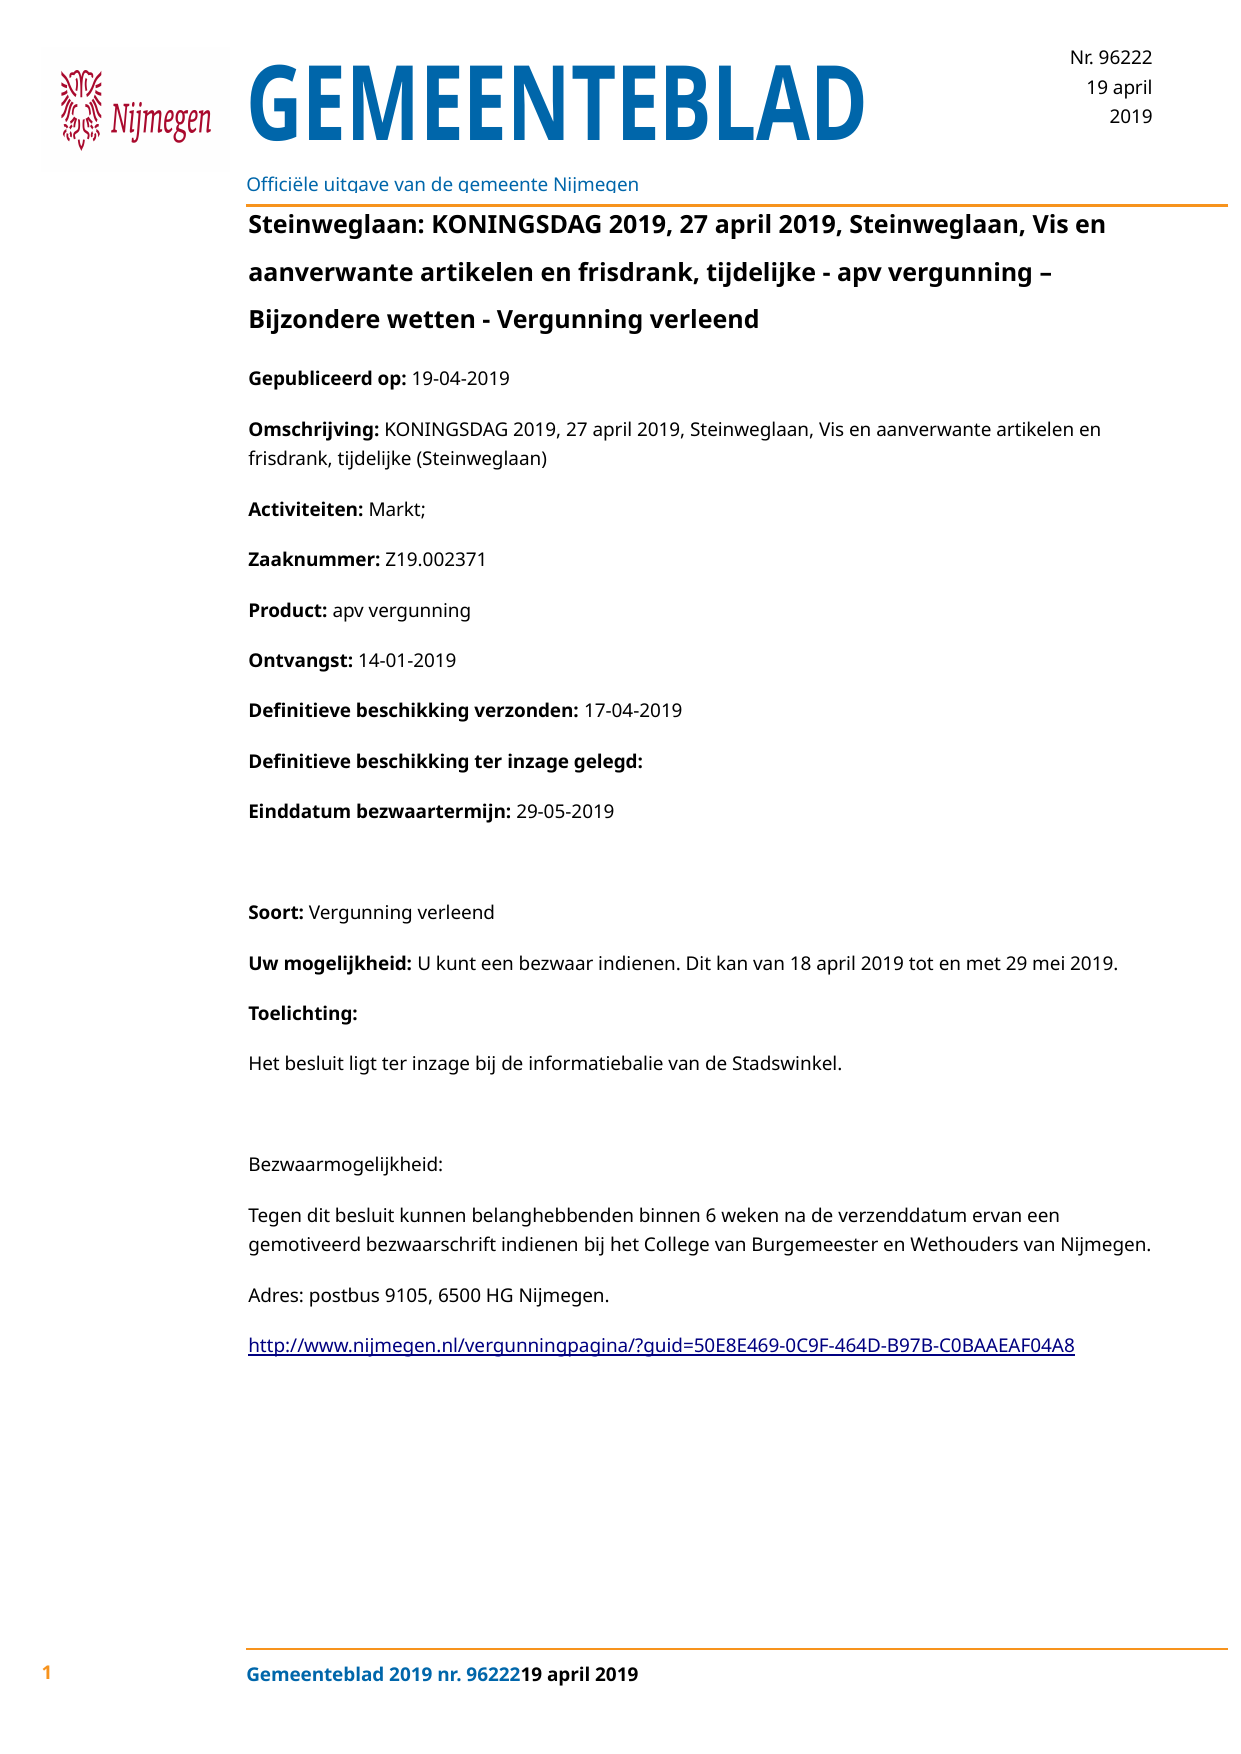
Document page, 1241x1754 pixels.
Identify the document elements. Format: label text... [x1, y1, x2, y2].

text Ontvangst: 14-01-2019 [248, 647, 1152, 673]
text Steinweglaan: KONINGSDAG 2019, 27 april 2019, Steinweglaan, Vis en aanverwante artikelen en frisdrank, tijdelijke - apv vergunning – Bijzondere wetten - Vergunning verleend [248, 207, 1152, 336]
text Definitieve beschikking verzonden: 17-04-2019 [248, 698, 1152, 723]
text Gepubliceerd op: 19-04-2019 [248, 366, 1152, 391]
text Definitieve beschikking ter inzage gelegd: [248, 748, 1152, 774]
text Product: apv vergunning [248, 597, 1152, 622]
text Bezwaarmogelijkheid: [248, 1151, 1152, 1177]
text Uw mogelijkheid: U kunt een bezwaar indienen. Dit kan van 18 april 2019 tot en met 29 mei 2019. [248, 950, 1152, 975]
text Einddatum bezwaartermijn: 29-05-2019 [248, 798, 1152, 824]
text Het besluit ligt ter inzage bij de informatiebalie van de Stadswinkel. [248, 1051, 1152, 1076]
text Zaaknummer: Z19.002371 [248, 546, 1152, 572]
text Soort: Vergunning verleend [248, 899, 1152, 925]
text http://www.nijmegen.nl/vergunningpagina/?guid=50E8E469-0C9F-464D-B97B-C0BAAEAF04A8 [248, 1332, 1152, 1358]
picture [41, 47, 231, 172]
text Tegen dit besluit kunnen belanghebbenden binnen 6 weken na de verzenddatum ervan een gemotiveerd bezwaarschrift indienen bij het College van Burgemeester en Wethouders van Nijmegen. [248, 1202, 1152, 1257]
text Activiteiten: Markt; [248, 496, 1152, 522]
text Toelichting: [248, 1000, 1152, 1026]
text Adres: postbus 9105, 6500 HG Nijmegen. [248, 1282, 1152, 1307]
text Omschrijving: KONINGSDAG 2019, 27 april 2019, Steinweglaan, Vis en aanverwante artikelen en frisdrank, tijdelijke (Steinweglaan) [248, 416, 1152, 471]
